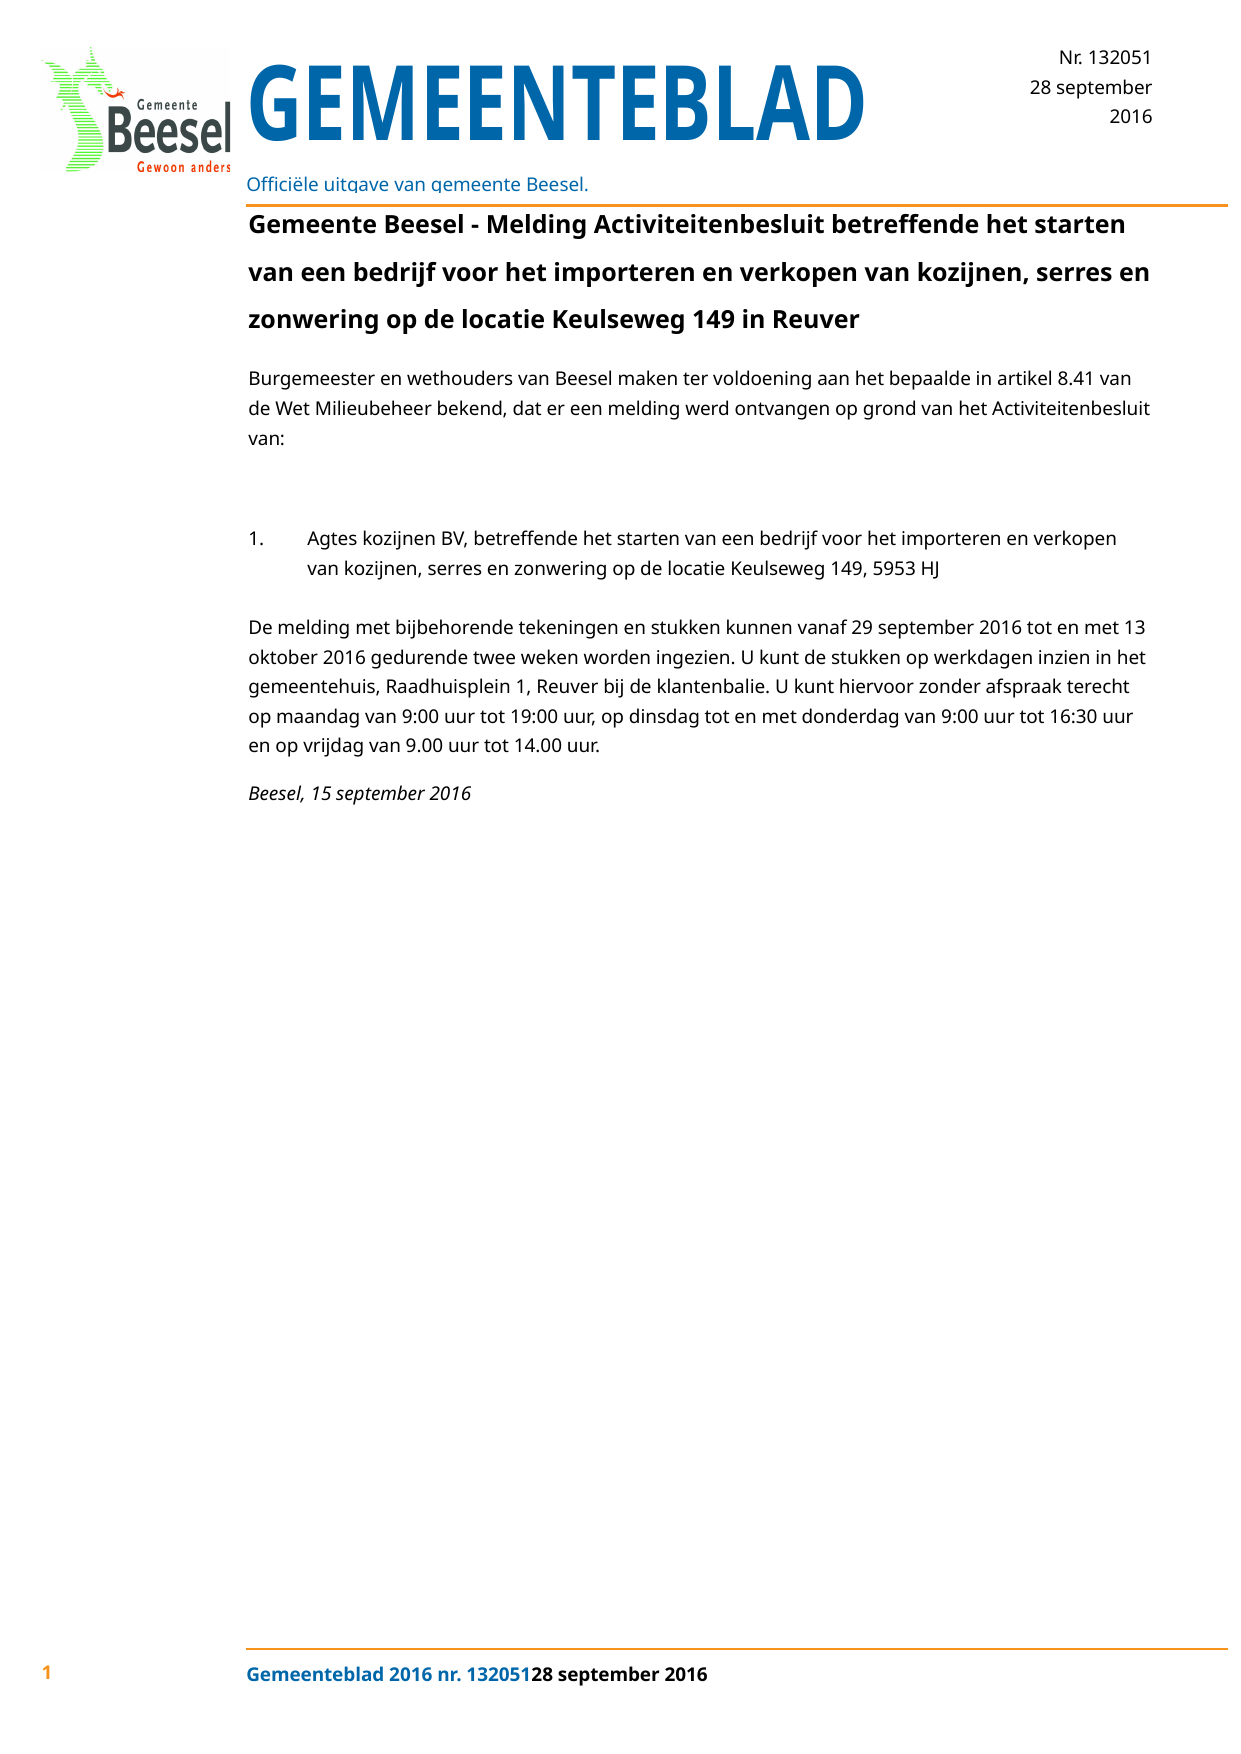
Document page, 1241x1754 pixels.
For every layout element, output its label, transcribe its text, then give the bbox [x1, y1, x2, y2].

text Gemeente Beesel - Melding Activiteitenbesluit betreffende het starten van een bedrijf voor het importeren en verkopen van kozijnen, serres en zonwering op de locatie Keulseweg 149 in Reuver [248, 207, 1152, 336]
list Agtes kozijnen BV, betreffende het starten van een bedrijf voor het importeren en verkopen van kozijnen, serres en zonwering op de locatie Keulseweg 149, 5953 HJ [248, 526, 1152, 581]
text Beesel, 15 september 2016 [248, 780, 1152, 806]
text De melding met bijbehorende tekeningen en stukken kunnen vanaf 29 september 2016 tot en met 13 oktober 2016 gedurende twee weken worden ingezien. U kunt de stukken op werkdagen inzien in het gemeentehuis, Raadhuisplein 1, Reuver bij de klantenbalie. U kunt hiervoor zonder afspraak terecht op maandag van 9:00 uur tot 19:00 uur, op dinsdag tot en met donderdag van 9:00 uur tot 16:30 uur en op vrijdag van 9.00 uur tot 14.00 uur. [248, 614, 1152, 758]
picture [41, 47, 231, 172]
text Burgemeester en wethouders van Beesel maken ter voldoening aan het bepaalde in artikel 8.41 van de Wet Milieubeheer bekend, dat er een melding werd ontvangen op grond van het Activiteitenbesluit van: [248, 366, 1152, 450]
